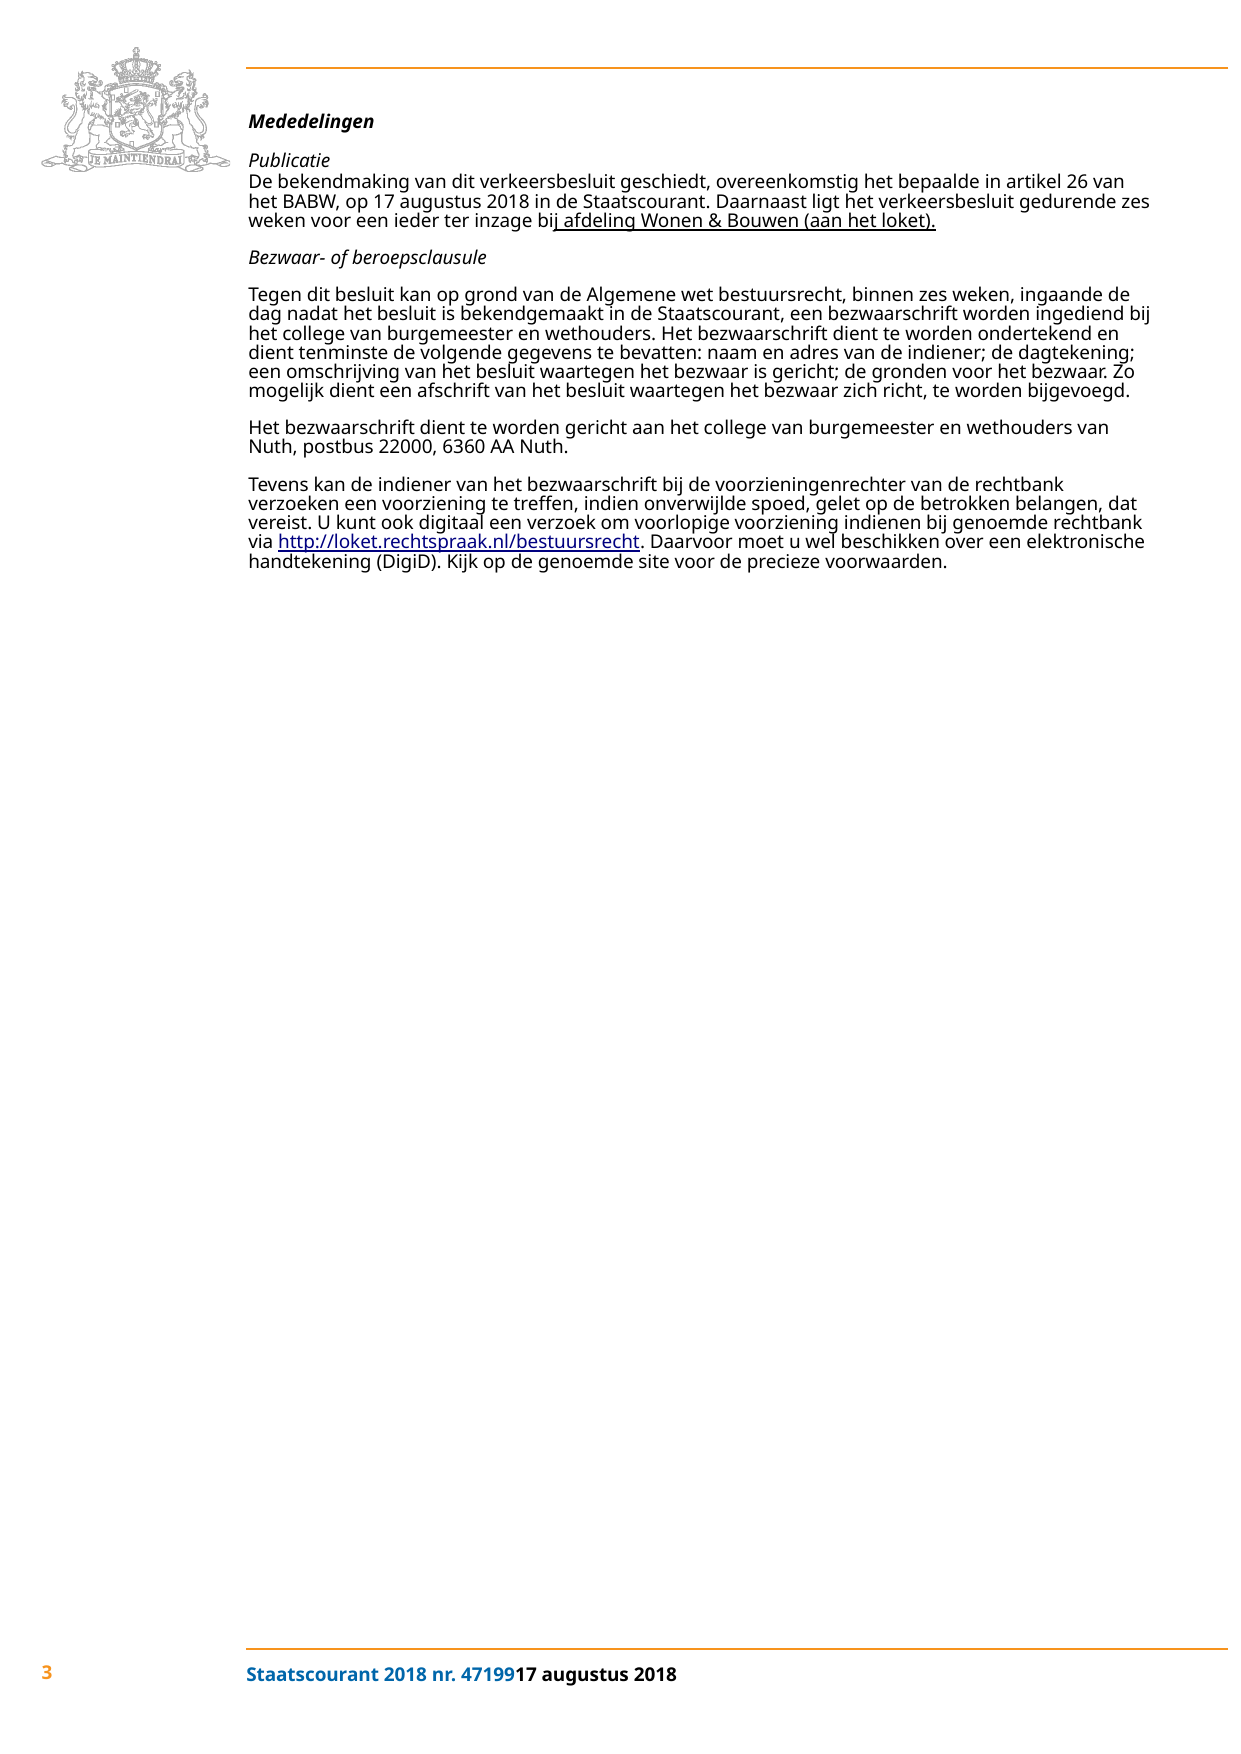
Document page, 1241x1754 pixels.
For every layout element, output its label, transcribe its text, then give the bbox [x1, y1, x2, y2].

text Mededelingen [248, 108, 1152, 134]
text De bekendmaking van dit verkeersbesluit geschiedt, overeenkomstig het bepaalde in artikel 26 van het BABW, op 17 augustus 2018 in de Staatscourant. Daarnaast ligt het verkeersbesluit gedurende zes weken voor een ieder ter inzage bij afdeling Wonen & Bouwen (aan het loket). [248, 173, 1152, 231]
picture [41, 47, 231, 172]
text Tegen dit besluit kan op grond van de Algemene wet bestuursrecht, binnen zes weken, ingaande de dag nadat het besluit is bekendgemaakt in de Staatscourant, een bezwaarschrift worden ingediend bij het college van burgemeester en wethouders. Het bezwaarschrift dient te worden ondertekend en dient tenminste de volgende gegevens te bevatten: naam en adres van de indiener; de dagtekening; een omschrijving van het besluit waartegen het bezwaar is gericht; de gronden voor het bezwaar. Zo mogelijk dient een afschrift van het besluit waartegen het bezwaar zich richt, te worden bijgevoegd. [248, 286, 1152, 402]
text Bezwaar- of beroepsclausule [248, 249, 1152, 268]
text Het bezwaarschrift dient te worden gericht aan het college van burgemeester en wethouders van Nuth, postbus 22000, 6360 AA Nuth. [248, 419, 1152, 458]
text Publicatie [248, 148, 1152, 173]
text Tevens kan de indiener van het bezwaarschrift bij de voorzieningenrechter van de rechtbank verzoeken een voorziening te treffen, indien onverwijlde spoed, gelet op de betrokken belangen, dat vereist. U kunt ook digitaal een verzoek om voorlopige voorziening indienen bij genoemde rechtbank via http://loket.rechtspraak.nl/bestuursrecht. Daarvoor moet u wel beschikken over een elektronische handtekening (DigiD). Kijk op de genoemde site voor de precieze voorwaarden. [248, 476, 1152, 572]
